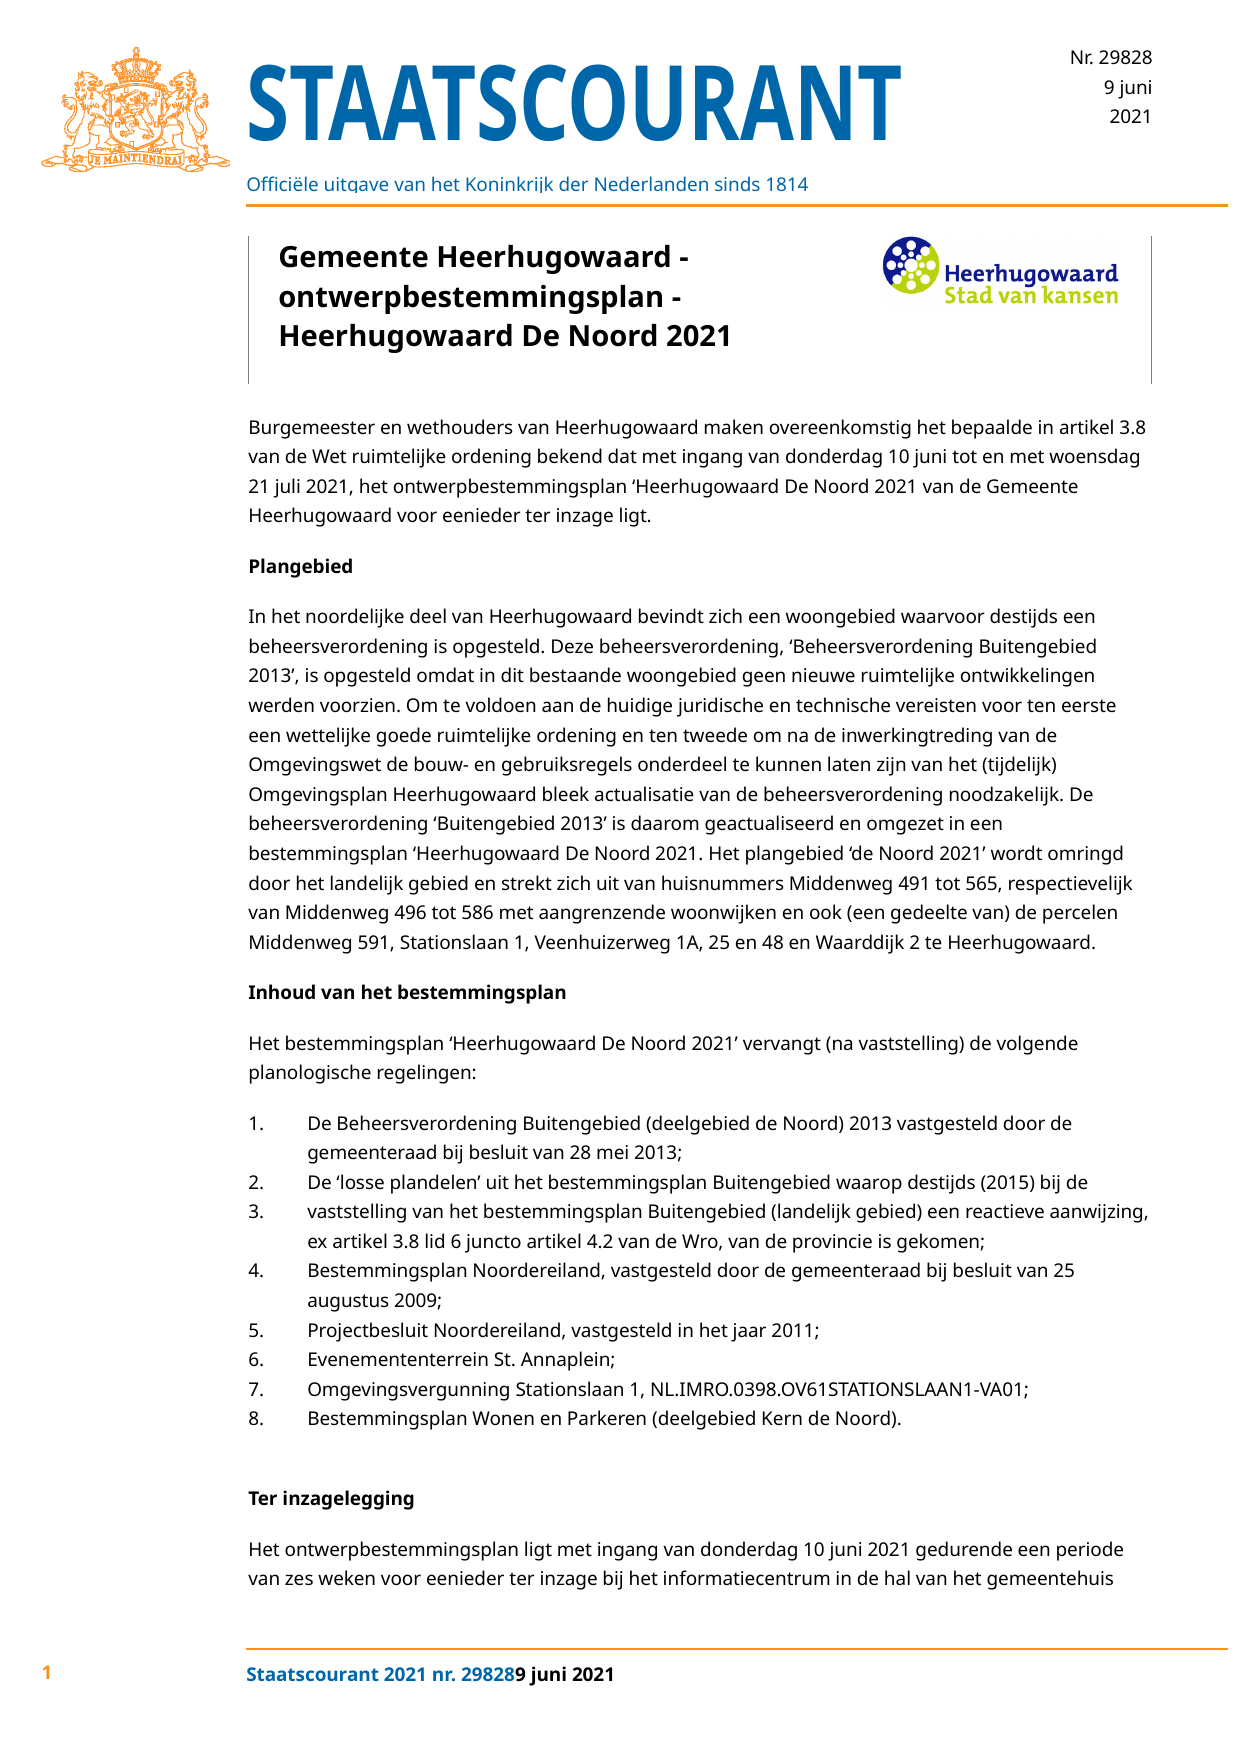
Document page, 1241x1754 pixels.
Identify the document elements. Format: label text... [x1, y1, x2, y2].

text Het bestemmingsplan ‘Heerhugowaard De Noord 2021’ vervangt (na vaststelling) de volgende planologische regelingen: [248, 1030, 1152, 1085]
list Omgevingsvergunning Stationslaan 1, NL.IMRO.0398.OV61STATIONSLAAN1-VA01; [248, 1376, 1152, 1402]
text Het ontwerpbestemmingsplan ligt met ingang van donderdag 10 juni 2021 gedurende een periode van zes weken voor eenieder ter inzage bij het informatiecentrum in de hal van het gemeentehuis [248, 1536, 1152, 1591]
list Bestemmingsplan Wonen en Parkeren (deelgebied Kern de Noord). [248, 1406, 1152, 1431]
text Plangebied [248, 553, 1152, 579]
text Inhoud van het bestemmingsplan [248, 979, 1152, 1005]
picture [41, 47, 231, 172]
list De ‘losse plandelen’ uit het bestemmingsplan Buitengebied waarop destijds (2015) bij de [248, 1169, 1152, 1195]
table_header [1119, 236, 1151, 309]
list Evenemententerrein St. Annaplein; [248, 1346, 1152, 1372]
table_header [850, 236, 882, 309]
table_header [850, 310, 1151, 384]
picture [882, 236, 1119, 310]
list De Beheersverordening Buitengebied (deelgebied de Noord) 2013 vastgesteld door de gemeenteraad bij besluit van 28 mei 2013; [248, 1110, 1152, 1165]
text In het noordelijke deel van Heerhugowaard bevindt zich een woongebied waarvoor destijds een beheersverordening is opgesteld. Deze beheersverordening, ‘Beheersverordening Buitengebied 2013’, is opgesteld omdat in dit bestaande woongebied geen nieuwe ruimtelijke ontwikkelingen werden voorzien. Om te voldoen aan de huidige juridische en technische vereisten voor ten eerste een wettelijke goede ruimtelijke ordening en ten tweede om na de inwerkingtreding van de Omgevingswet de bouw- en gebruiksregels onderdeel te kunnen laten zijn van het (tijdelijk) Omgevingsplan Heerhugowaard bleek actualisatie van de beheersverordening noodzakelijk. De beheersverordening ‘Buitengebied 2013’ is daarom geactualiseerd en omgezet in een bestemmingsplan ‘Heerhugowaard De Noord 2021. Het plangebied ‘de Noord 2021’ wordt omringd door het landelijk gebied en strekt zich uit van huisnummers Middenweg 491 tot 565, respectievelijk van Middenweg 496 tot 586 met aangrenzende woonwijken en ook (een gedeelte van) de percelen Middenweg 591, Stationslaan 1, Veenhuizerweg 1A, 25 en 48 en Waarddijk 2 te Heerhugowaard. [248, 603, 1152, 955]
text Ter inzagelegging [248, 1486, 1152, 1511]
list vaststelling van het bestemmingsplan Buitengebied (landelijk gebied) een reactieve aanwijzing, ex artikel 3.8 lid 6 juncto artikel 4.2 van de Wro, van de provincie is gekomen; [248, 1198, 1152, 1254]
table_header Gemeente Heerhugowaard - ontwerpbestemmingsplan - Heerhugowaard De Noord 2021 [249, 236, 850, 384]
list Bestemmingsplan Noordereiland, vastgesteld door de gemeenteraad bij besluit van 25 augustus 2009; [248, 1258, 1152, 1313]
text Burgemeester en wethouders van Heerhugowaard maken overeenkomstig het bepaalde in artikel 3.8 van de Wet ruimtelijke ordening bekend dat met ingang van donderdag 10 juni tot en met woensdag 21 juli 2021, het ontwerpbestemmingsplan ‘Heerhugowaard De Noord 2021 van de Gemeente Heerhugowaard voor eenieder ter inzage ligt. [248, 414, 1152, 528]
list Projectbesluit Noordereiland, vastgesteld in het jaar 2011; [248, 1317, 1152, 1343]
